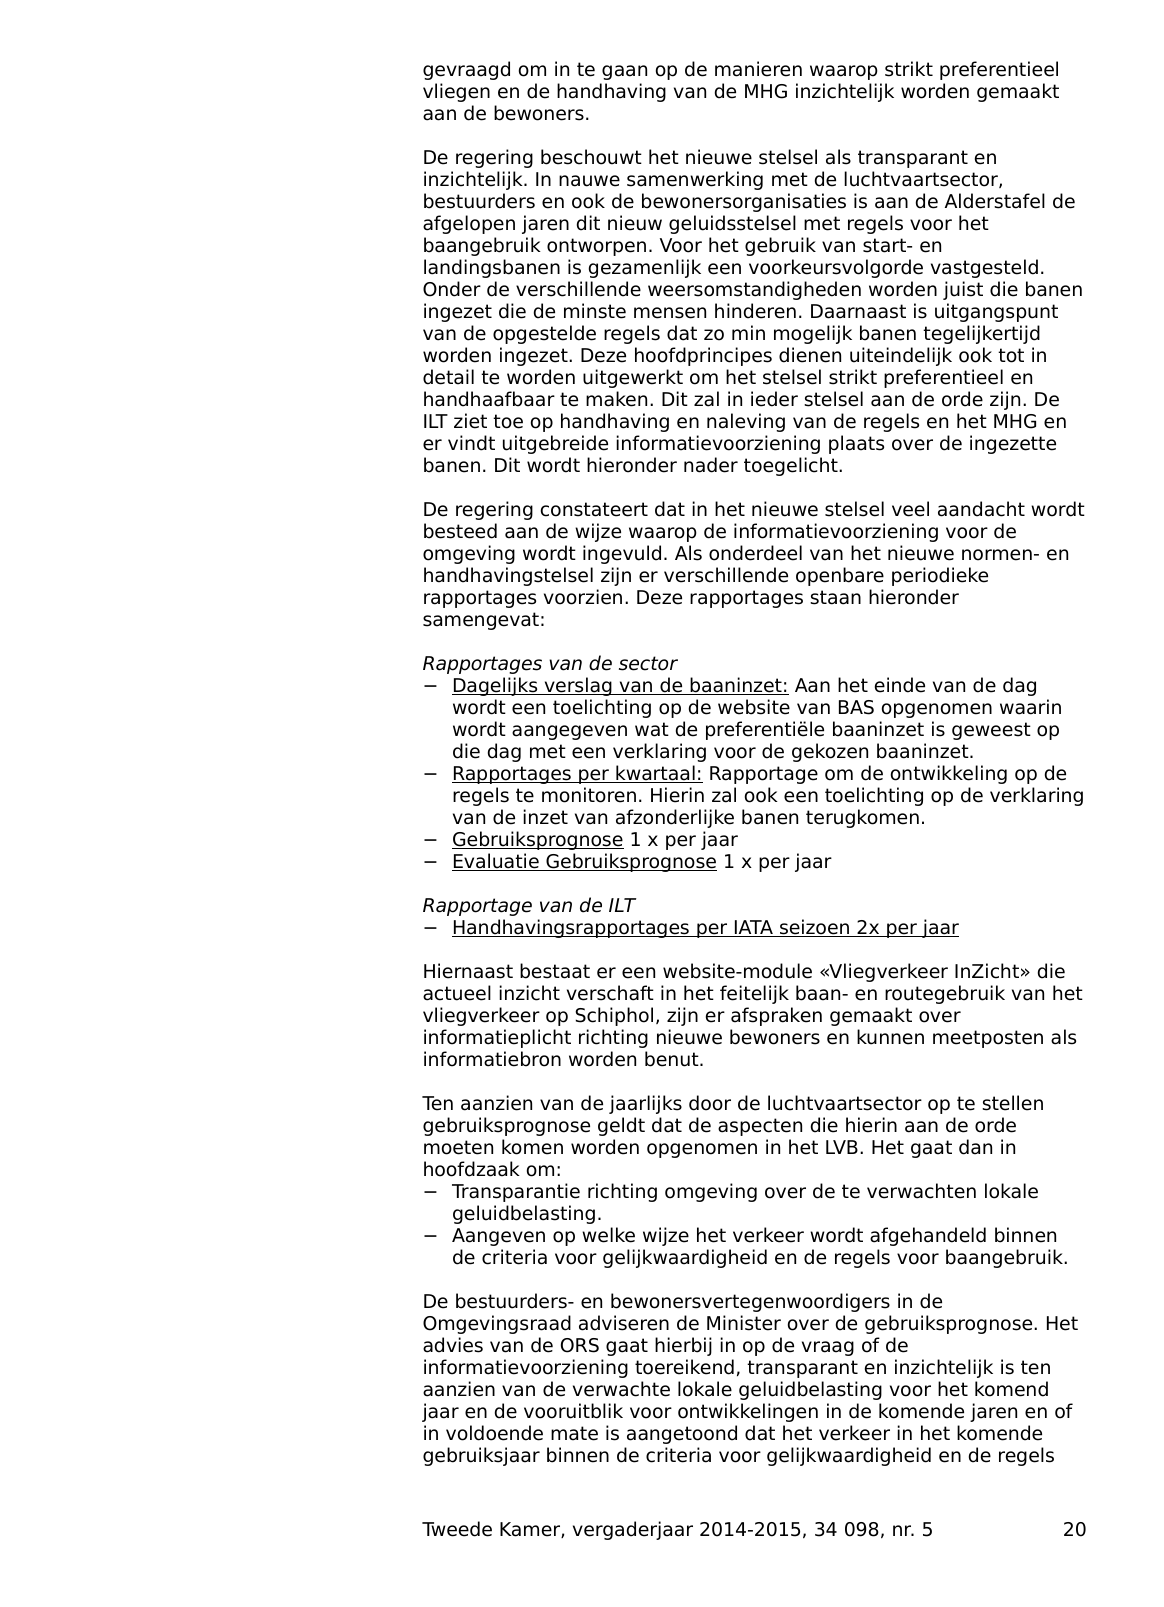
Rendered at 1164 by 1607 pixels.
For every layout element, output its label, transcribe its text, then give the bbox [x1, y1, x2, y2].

text − Dagelijks verslag van de baaninzet: Aan het einde van de dag wordt een toelichting op de website van BAS opgenomen waarin wordt aangegeven wat de preferentiële baaninzet is geweest op die dag met een verklaring voor de gekozen baaninzet. [422, 675, 1087, 763]
text De regering constateert dat in het nieuwe stelsel veel aandacht wordt besteed aan de wijze waarop de informatievoorziening voor de omgeving wordt ingevuld. Als onderdeel van het nieuwe normen- en handhavingstelsel zijn er verschillende openbare periodieke rapportages voorzien. Deze rapportages staan hieronder samengevat: [422, 499, 1087, 631]
text − Transparantie richting omgeving over de te verwachten lokale geluidbelasting. [422, 1181, 1087, 1225]
text Hiernaast bestaat er een website-module «Vliegverkeer InZicht» die actueel inzicht verschaft in het feitelijk baan- en routegebruik van het vliegverkeer op Schiphol, zijn er afspraken gemaakt over informatieplicht richting nieuwe bewoners en kunnen meetposten als informatiebron worden benut. [422, 961, 1087, 1071]
text − Aangeven op welke wijze het verkeer wordt afgehandeld binnen de criteria voor gelijkwaardigheid en de regels voor baangebruik. [422, 1225, 1087, 1269]
text De regering beschouwt het nieuwe stelsel als transparant en inzichtelijk. In nauwe samenwerking met de luchtvaartsector, bestuurders en ook de bewonersorganisaties is aan de Alderstafel de afgelopen jaren dit nieuw geluidsstelsel met regels voor het baangebruik ontworpen. Voor het gebruik van start- en landingsbanen is gezamenlijk een voorkeursvolgorde vastgesteld. Onder de verschillende weersomstandigheden worden juist die banen ingezet die de minste mensen hinderen. Daarnaast is uitgangspunt van de opgestelde regels dat zo min mogelijk banen tegelijkertijd worden ingezet. Deze hoofdprincipes dienen uiteindelijk ook tot in detail te worden uitgewerkt om het stelsel strikt preferentieel en handhaafbaar te maken. Dit zal in ieder stelsel aan de orde zijn. De ILT ziet toe op handhaving en naleving van de regels en het MHG en er vindt uitgebreide informatievoorziening plaats over de ingezette banen. Dit wordt hieronder nader toegelicht. [422, 147, 1087, 477]
text − Rapportages per kwartaal: Rapportage om de ontwikkeling op de regels te monitoren. Hierin zal ook een toelichting op de verklaring van de inzet van afzonderlijke banen terugkomen. [422, 763, 1087, 829]
subtitle Rapportages van de sector [422, 653, 1087, 675]
text − Handhavingsrapportages per IATA seizoen 2x per jaar [422, 917, 1087, 939]
text gevraagd om in te gaan op de manieren waarop strikt preferentieel vliegen en de handhaving van de MHG inzichtelijk worden gemaakt aan de bewoners. [422, 59, 1087, 125]
text De bestuurders- en bewonersvertegenwoordigers in de Omgevingsraad adviseren de Minister over de gebruiksprognose. Het advies van de ORS gaat hierbij in op de vraag of de informatievoorziening toereikend, transparant en inzichtelijk is ten aanzien van de verwachte lokale geluidbelasting voor het komend jaar en de vooruitblik voor ontwikkelingen in de komende jaren en of in voldoende mate is aangetoond dat het verkeer in het komende gebruiksjaar binnen de criteria voor gelijkwaardigheid en de regels [422, 1291, 1087, 1467]
text − Evaluatie Gebruiksprognose 1 x per jaar [422, 851, 1087, 873]
subtitle Rapportage van de ILT [422, 895, 1087, 917]
text − Gebruiksprognose 1 x per jaar [422, 829, 1087, 851]
text Ten aanzien van de jaarlijks door de luchtvaartsector op te stellen gebruiksprognose geldt dat de aspecten die hierin aan de orde moeten komen worden opgenomen in het LVB. Het gaat dan in hoofdzaak om: [422, 1093, 1087, 1181]
